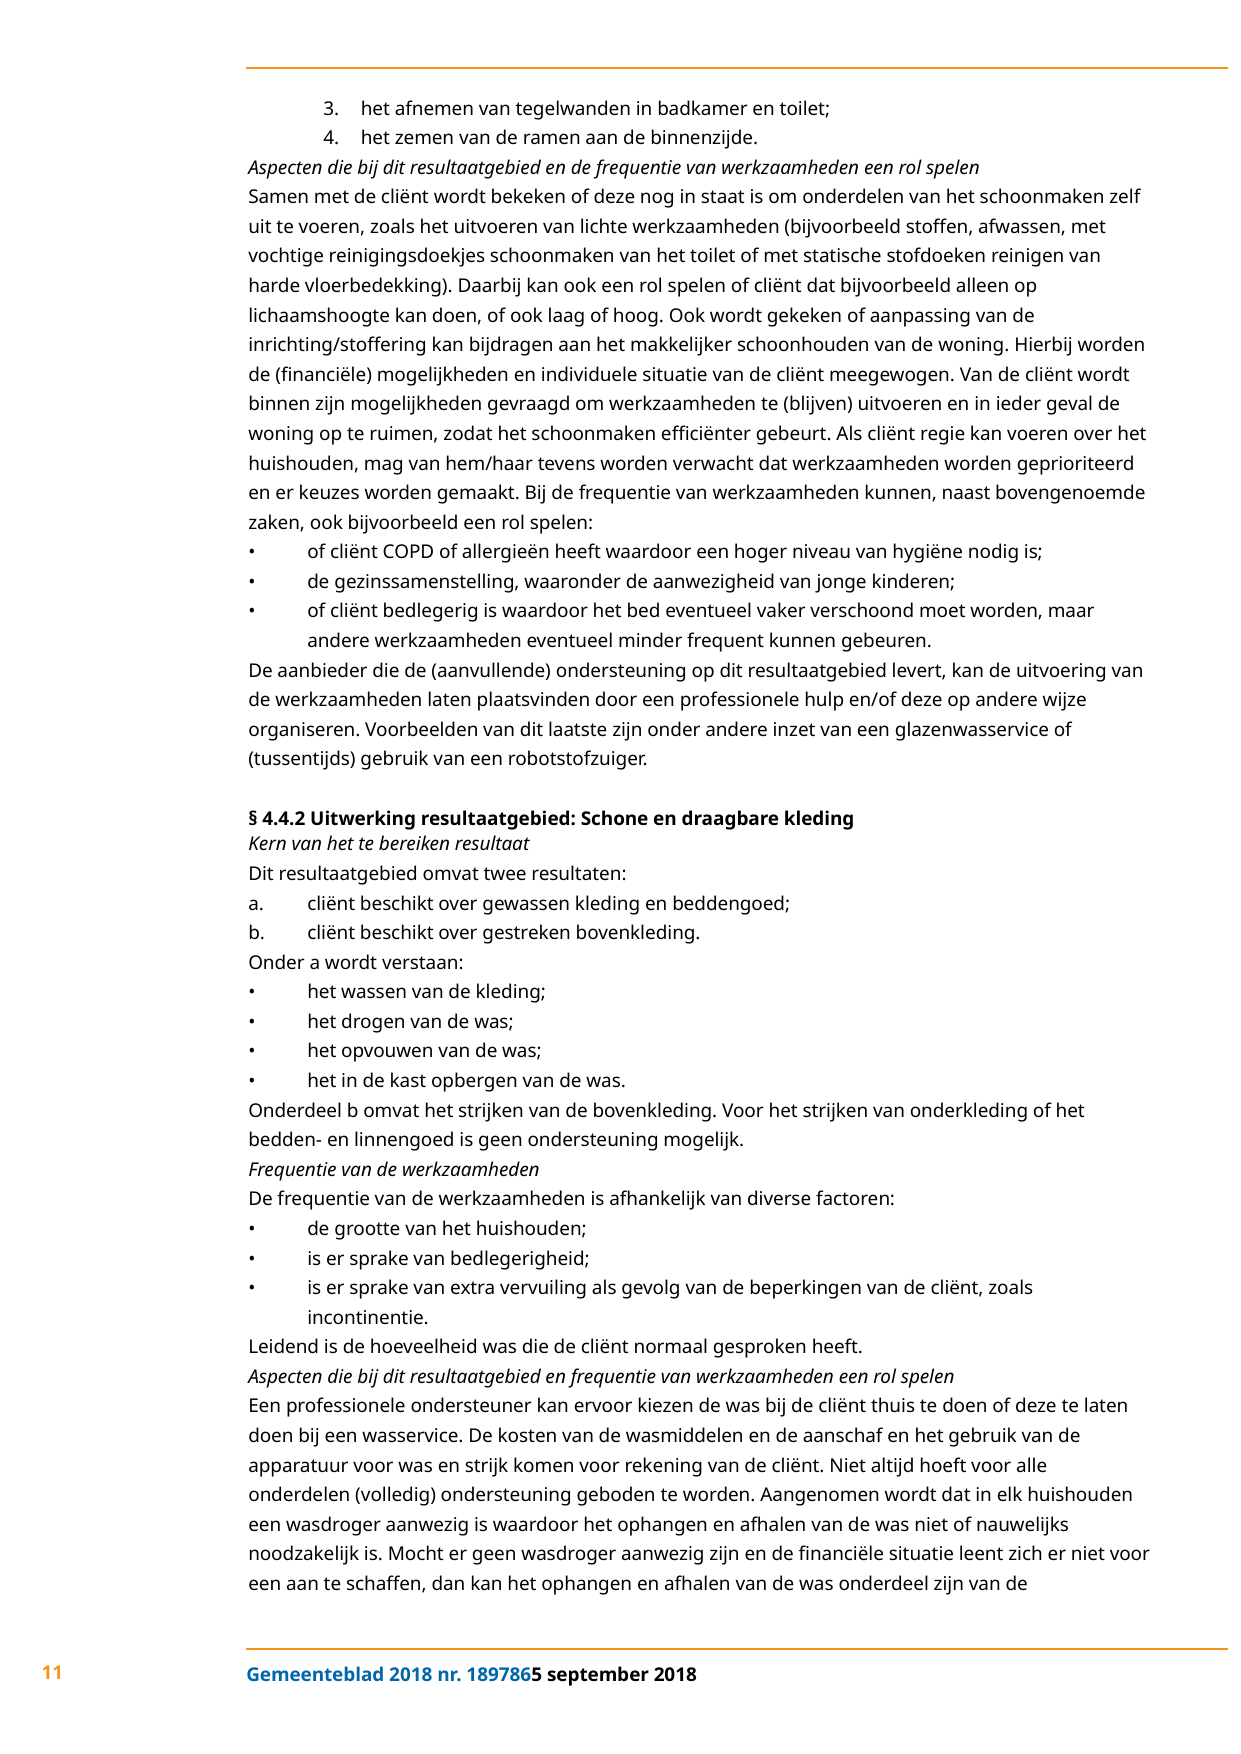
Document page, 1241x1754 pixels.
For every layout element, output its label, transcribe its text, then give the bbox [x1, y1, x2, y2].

list het zemen van de ramen aan de binnenzijde. [323, 124, 1152, 150]
text Leidend is de hoeveelheid was die de cliënt normaal gesproken heeft. [248, 1333, 1152, 1359]
text Een professionele ondersteuner kan ervoor kiezen de was bij de cliënt thuis te doen of deze te laten doen bij een wasservice. De kosten van de wasmiddelen en de aanschaf en het gebruik van de apparatuur voor was en strijk komen voor rekening van de cliënt. Niet altijd hoeft voor alle onderdelen (volledig) ondersteuning geboden te worden. Aangenomen wordt dat in elk huishouden een wasdroger aanwezig is waardoor het ophangen en afhalen van de was niet of nauwelijks noodzakelijk is. Mocht er geen wasdroger aanwezig zijn en de financiële situatie leent zich er niet voor een aan te schaffen, dan kan het ophangen en afhalen van de was onderdeel zijn van de [248, 1393, 1152, 1596]
text Samen met de cliënt wordt bekeken of deze nog in staat is om onderdelen van het schoonmaken zelf uit te voeren, zoals het uitvoeren van lichte werkzaamheden (bijvoorbeeld stoffen, afwassen, met vochtige reinigingsdoekjes schoonmaken van het toilet of met statische stofdoeken reinigen van harde vloerbedekking). Daarbij kan ook een rol spelen of cliënt dat bijvoorbeeld alleen op lichaamshoogte kan doen, of ook laag of hoog. Ook wordt gekeken of aanpassing van de inrichting/stoffering kan bijdragen aan het makkelijker schoonhouden van de woning. Hierbij worden de (financiële) mogelijkheden en individuele situatie van de cliënt meegewogen. Van de cliënt wordt binnen zijn mogelijkheden gevraagd om werkzaamheden te (blijven) uitvoeren en in ieder geval de woning op te ruimen, zodat het schoonmaken efficiënter gebeurt. Als cliënt regie kan voeren over het huishouden, mag van hem/haar tevens worden verwacht dat werkzaamheden worden geprioriteerd en er keuzes worden gemaakt. Bij de frequentie van werkzaamheden kunnen, naast bovengenoemde zaken, ook bijvoorbeeld een rol spelen: [248, 183, 1152, 535]
picture [41, 47, 231, 172]
list het drogen van de was; [248, 1008, 1152, 1034]
list is er sprake van extra vervuiling als gevolg van de beperkingen van de cliënt, zoals incontinentie. [248, 1274, 1152, 1329]
list de grootte van het huishouden; [248, 1215, 1152, 1241]
list of cliënt bedlegerig is waardoor het bed eventueel vaker verschoond moet worden, maar andere werkzaamheden eventueel minder frequent kunnen gebeuren. [248, 598, 1152, 653]
list of cliënt COPD of allergieën heeft waardoor een hoger niveau van hygiëne nodig is; [248, 538, 1152, 564]
list is er sprake van bedlegerigheid; [248, 1245, 1152, 1270]
list het in de kast opbergen van de was. [248, 1067, 1152, 1093]
list cliënt beschikt over gewassen kleding en beddengoed; [248, 890, 1152, 915]
text Aspecten die bij dit resultaatgebied en frequentie van werkzaamheden een rol spelen [248, 1363, 1152, 1389]
list de gezinssamenstelling, waaronder de aanwezigheid van jonge kinderen; [248, 568, 1152, 594]
list cliënt beschikt over gestreken bovenkleding. [248, 919, 1152, 945]
text Onderdeel b omvat het strijken van de bovenkleding. Voor het strijken van onderkleding of het bedden- en linnengoed is geen ondersteuning mogelijk. [248, 1097, 1152, 1152]
list het afnemen van tegelwanden in badkamer en toilet; [323, 95, 1152, 121]
text De aanbieder die de (aanvullende) ondersteuning op dit resultaatgebied levert, kan de uitvoering van de werkzaamheden laten plaatsvinden door een professionele hulp en/of deze op andere wijze organiseren. Voorbeelden van dit laatste zijn onder andere inzet van een glazenwasservice of (tussentijds) gebruik van een robotstofzuiger. [248, 657, 1152, 771]
text § 4.4.2 Uitwerking resultaatgebied: Schone en draagbare kleding [248, 805, 1152, 831]
text De frequentie van de werkzaamheden is afhankelijk van diverse factoren: [248, 1186, 1152, 1211]
text Dit resultaatgebied omvat twee resultaten: [248, 860, 1152, 886]
list het wassen van de kleding; [248, 978, 1152, 1004]
list het opvouwen van de was; [248, 1038, 1152, 1063]
text Aspecten die bij dit resultaatgebied en de frequentie van werkzaamheden een rol spelen [248, 154, 1152, 180]
text Onder a wordt verstaan: [248, 949, 1152, 974]
text Kern van het te bereiken resultaat [248, 831, 1152, 856]
text Frequentie van de werkzaamheden [248, 1156, 1152, 1182]
